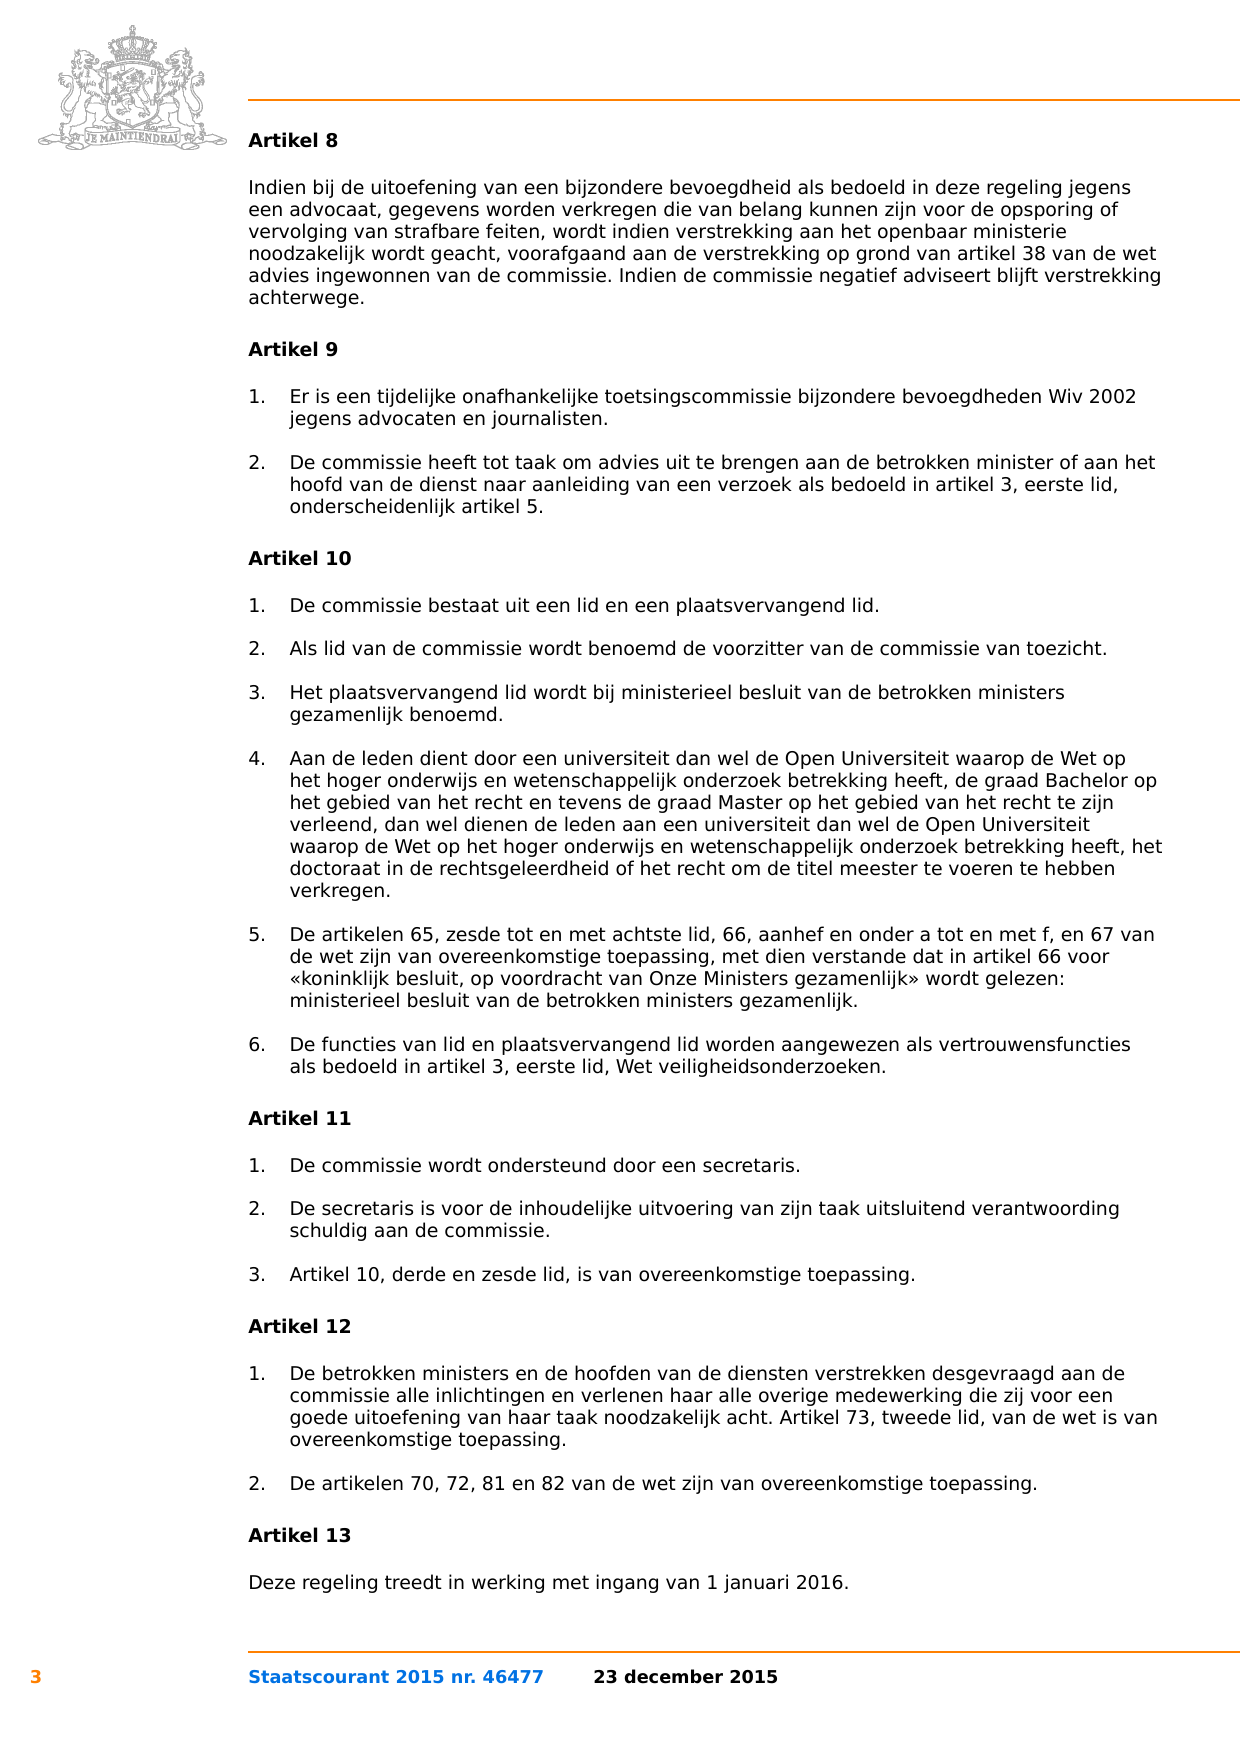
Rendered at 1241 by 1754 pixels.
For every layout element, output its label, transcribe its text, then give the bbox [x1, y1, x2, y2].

text 4. Aan de leden dient door een universiteit dan wel de Open Universiteit waarop de Wet op het hoger onderwijs en wetenschappelijk onderzoek betrekking heeft, de graad Bachelor op het gebied van het recht en tevens de graad Master op het gebied van het recht te zijn verleend, dan wel dienen de leden aan een universiteit dan wel de Open Universiteit waarop de Wet op het hoger onderwijs en wetenschappelijk onderzoek betrekking heeft, het doctoraat in de rechtsgeleerdheid of het recht om de titel meester te voeren te hebben verkregen. [248, 748, 1163, 902]
subtitle Artikel 10 [248, 547, 1163, 569]
text 2. De secretaris is voor de inhoudelijke uitvoering van zijn taak uitsluitend verantwoording schuldig aan de commissie. [248, 1198, 1163, 1242]
subtitle Artikel 8 [248, 130, 1163, 152]
text 2. De artikelen 70, 72, 81 en 82 van de wet zijn van overeenkomstige toepassing. [248, 1473, 1163, 1495]
text 2. Als lid van de commissie wordt benoemd de voorzitter van de commissie van toezicht. [248, 638, 1163, 660]
text 1. De commissie wordt ondersteund door een secretaris. [248, 1154, 1163, 1176]
text 2. De commissie heeft tot taak om advies uit te brengen aan de betrokken minister of aan het hoofd van de dienst naar aanleiding van een verzoek als bedoeld in artikel 3, eerste lid, onderscheidenlijk artikel 5. [248, 452, 1163, 517]
text Deze regeling treedt in werking met ingang van 1 januari 2016. [248, 1572, 1163, 1594]
text 1. Er is een tijdelijke onafhankelijke toetsingscommissie bijzondere bevoegdheden Wiv 2002 jegens advocaten en journalisten. [248, 386, 1163, 430]
picture [38, 25, 227, 150]
subtitle Artikel 9 [248, 339, 1163, 361]
text Indien bij de uitoefening van een bijzondere bevoegdheid als bedoeld in deze regeling jegens een advocaat, gegevens worden verkregen die van belang kunnen zijn voor de opsporing of vervolging van strafbare feiten, wordt indien verstrekking aan het openbaar ministerie noodzakelijk wordt geacht, voorafgaand aan de verstrekking op grond van artikel 38 van de wet advies ingewonnen van de commissie. Indien de commissie negatief adviseert blijft verstrekking achterwege. [248, 177, 1163, 309]
subtitle Artikel 11 [248, 1107, 1163, 1129]
subtitle Artikel 13 [248, 1525, 1163, 1547]
text 3. Het plaatsvervangend lid wordt bij ministerieel besluit van de betrokken ministers gezamenlijk benoemd. [248, 682, 1163, 726]
text 1. De betrokken ministers en de hoofden van de diensten verstrekken desgevraagd aan de commissie alle inlichtingen en verlenen haar alle overige medewerking die zij voor een goede uitoefening van haar taak noodzakelijk acht. Artikel 73, tweede lid, van de wet is van overeenkomstige toepassing. [248, 1363, 1163, 1451]
text 6. De functies van lid en plaatsvervangend lid worden aangewezen als vertrouwensfuncties als bedoeld in artikel 3, eerste lid, Wet veiligheidsonderzoeken. [248, 1033, 1163, 1077]
subtitle Artikel 12 [248, 1316, 1163, 1338]
text 3. Artikel 10, derde en zesde lid, is van overeenkomstige toepassing. [248, 1264, 1163, 1286]
text 5. De artikelen 65, zesde tot en met achtste lid, 66, aanhef en onder a tot en met f, en 67 van de wet zijn van overeenkomstige toepassing, met dien verstande dat in artikel 66 voor «koninklijk besluit, op voordracht van Onze Ministers gezamenlijk» wordt gelezen: ministerieel besluit van de betrokken ministers gezamenlijk. [248, 924, 1163, 1012]
text 1. De commissie bestaat uit een lid en een plaatsvervangend lid. [248, 594, 1163, 616]
